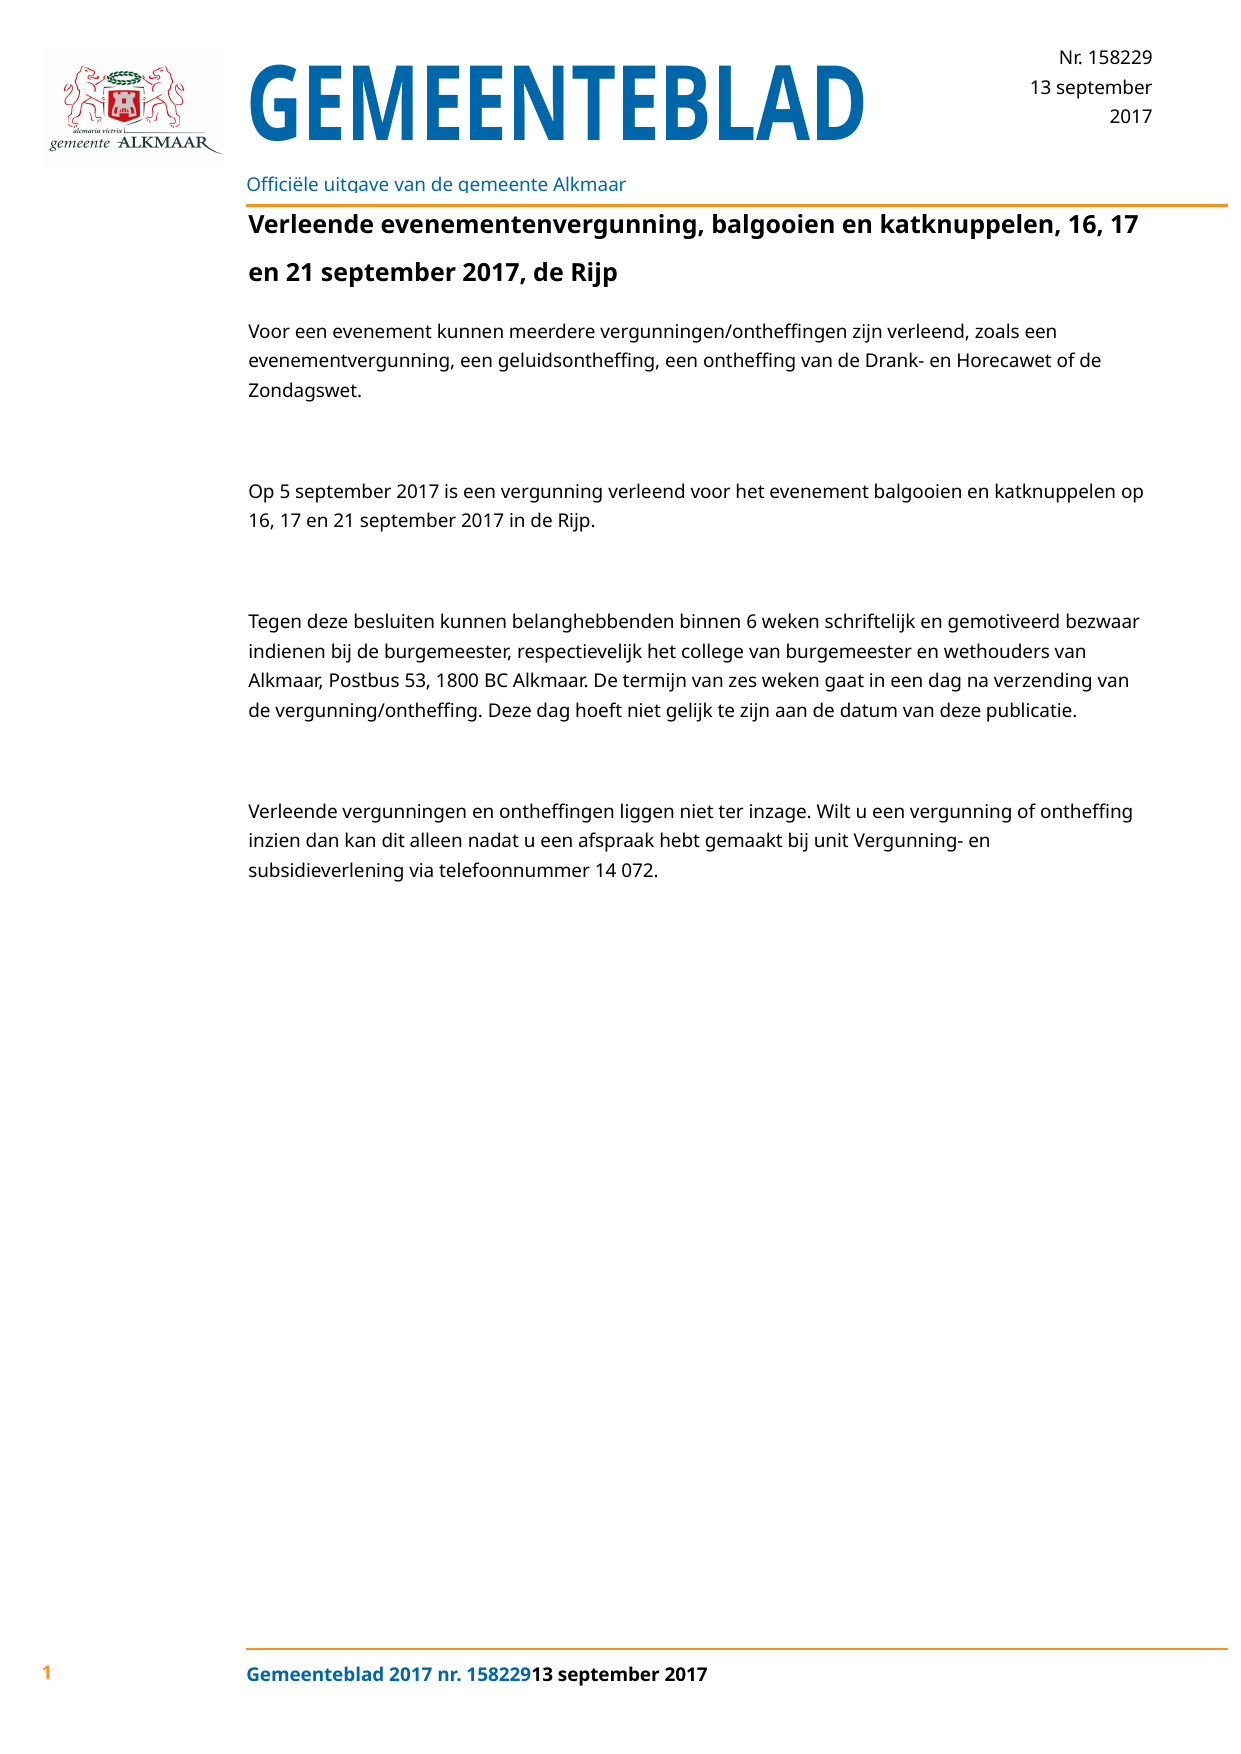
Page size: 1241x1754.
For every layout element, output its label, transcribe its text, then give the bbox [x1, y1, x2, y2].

text Verleende evenementenvergunning, balgooien en katknuppelen, 16, 17 en 21 september 2017, de Rijp [248, 207, 1152, 288]
text Op 5 september 2017 is een vergunning verleend voor het evenement balgooien en katknuppelen op 16, 17 en 21 september 2017 in de Rijp. [248, 478, 1152, 533]
text Tegen deze besluiten kunnen belanghebbenden binnen 6 weken schriftelijk en gemotiveerd bezwaar indienen bij de burgemeester, respectievelijk het college van burgemeester en wethouders van Alkmaar, Postbus 53, 1800 BC Alkmaar. De termijn van zes weken gaat in een dag na verzending van de vergunning/ontheffing. Deze dag hoeft niet gelijk te zijn aan de datum van deze publicatie. [248, 608, 1152, 723]
picture [41, 47, 231, 172]
text Voor een evenement kunnen meerdere vergunningen/ontheffingen zijn verleend, zoals een evenementvergunning, een geluidsontheffing, een ontheffing van de Drank- en Horecawet of de Zondagswet. [248, 318, 1152, 403]
text Verleende vergunningen en ontheffingen liggen niet ter inzage. Wilt u een vergunning of ontheffing inzien dan kan dit alleen nadat u een afspraak hebt gemaakt bij unit Vergunning- en subsidieverlening via telefoonnummer 14 072. [248, 798, 1152, 883]
